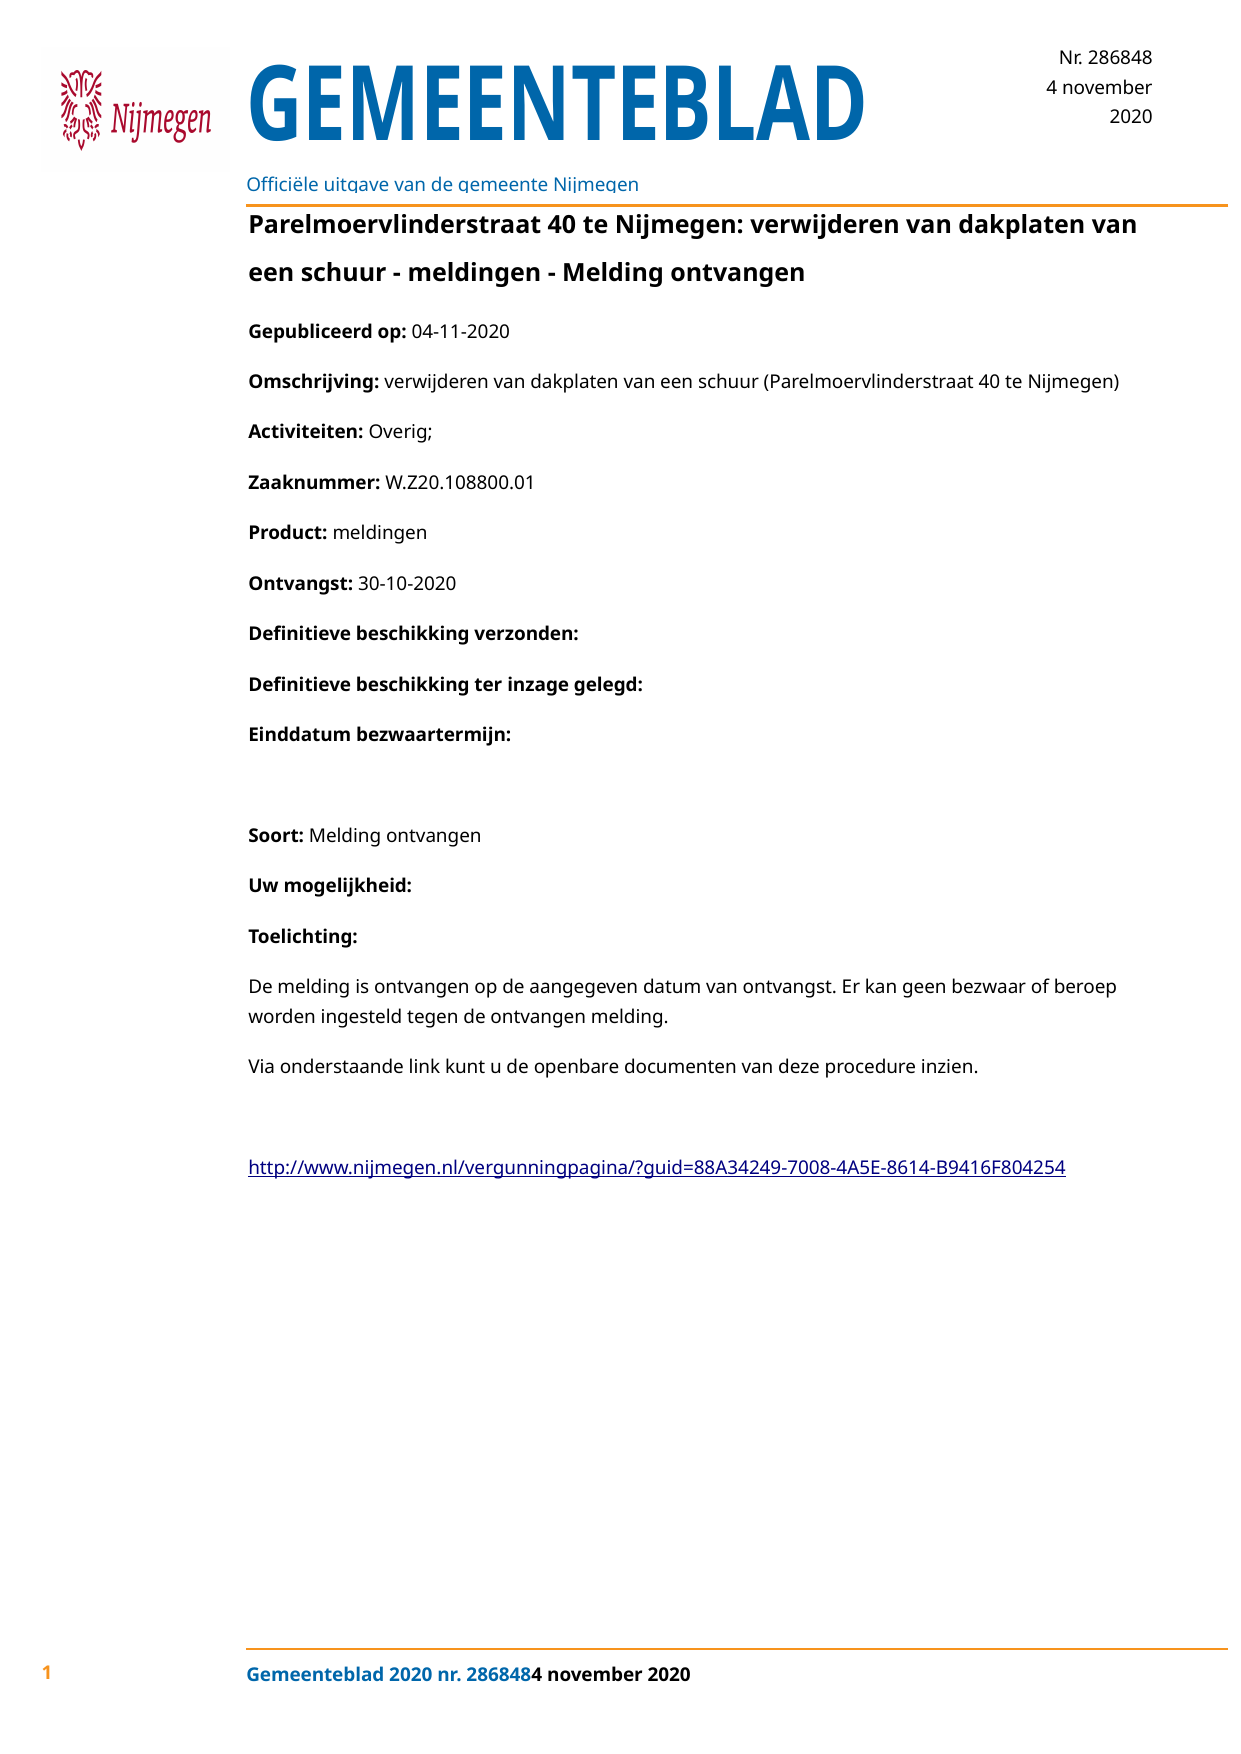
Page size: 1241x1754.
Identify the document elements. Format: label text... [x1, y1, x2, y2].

text Via onderstaande link kunt u de openbare documenten van deze procedure inzien. [248, 1053, 1152, 1079]
text Einddatum bezwaartermijn: [248, 721, 1152, 747]
text http://www.nijmegen.nl/vergunningpagina/?guid=88A34249-7008-4A5E-8614-B9416F804254 [248, 1154, 1152, 1180]
text Activiteiten: Overig; [248, 419, 1152, 444]
text Parelmoervlinderstraat 40 te Nijmegen: verwijderen van dakplaten van een schuur - meldingen - Melding ontvangen [248, 207, 1152, 288]
picture [41, 47, 231, 172]
text Definitieve beschikking ter inzage gelegd: [248, 671, 1152, 697]
text Product: meldingen [248, 519, 1152, 545]
text Zaaknummer: W.Z20.108800.01 [248, 469, 1152, 495]
text Ontvangst: 30-10-2020 [248, 570, 1152, 596]
text Toelichting: [248, 923, 1152, 949]
text Omschrijving: verwijderen van dakplaten van een schuur (Parelmoervlinderstraat 40 te Nijmegen) [248, 368, 1152, 394]
text Definitieve beschikking verzonden: [248, 620, 1152, 646]
text De melding is ontvangen op de aangegeven datum van ontvangst. Er kan geen bezwaar of beroep worden ingesteld tegen de ontvangen melding. [248, 973, 1152, 1029]
text Gepubliceerd op: 04-11-2020 [248, 318, 1152, 344]
text Uw mogelijkheid: [248, 872, 1152, 898]
text Soort: Melding ontvangen [248, 822, 1152, 848]
